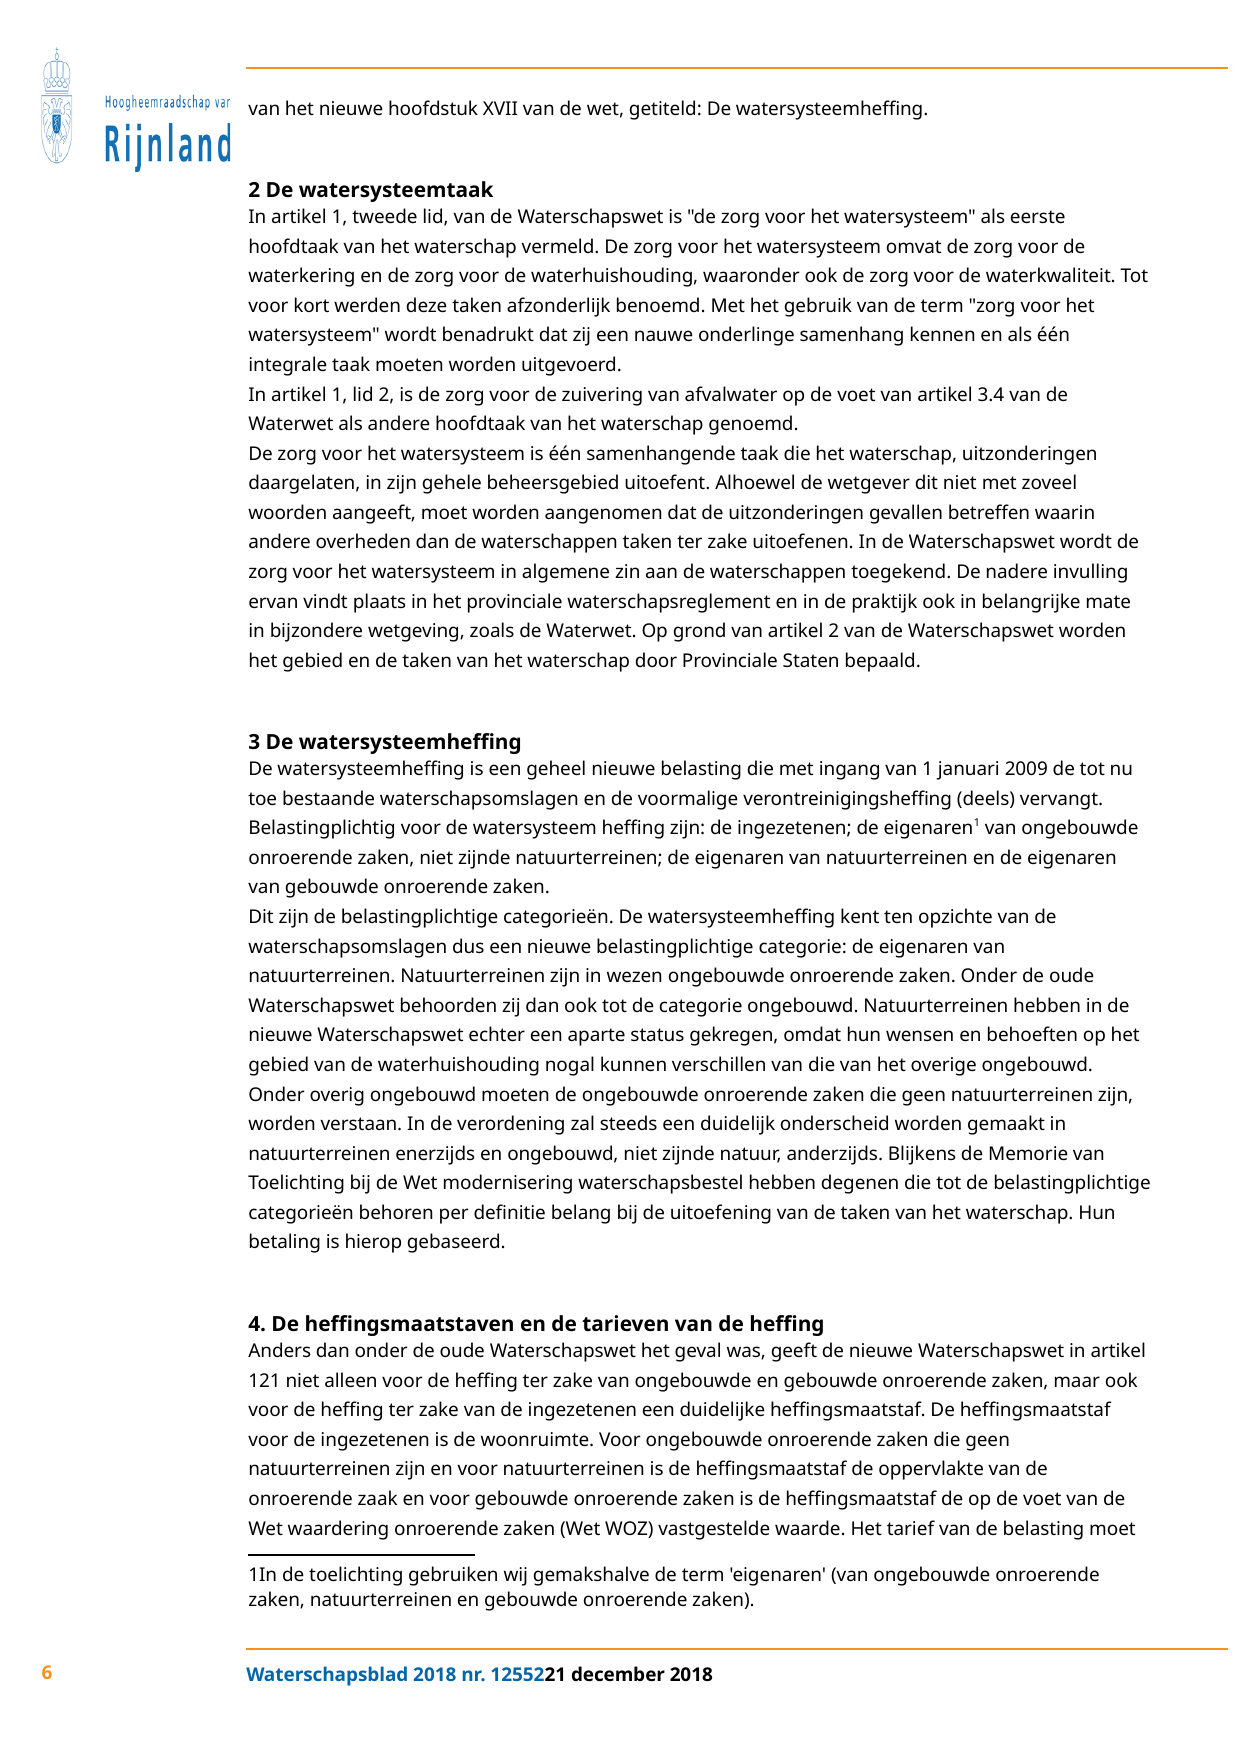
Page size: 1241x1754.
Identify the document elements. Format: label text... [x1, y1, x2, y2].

picture [41, 47, 231, 172]
text 3 De watersysteemheffing [248, 727, 1152, 755]
text Anders dan onder de oude Waterschapswet het geval was, geeft de nieuwe Waterschapswet in artikel 121 niet alleen voor de heffing ter zake van ongebouwde en gebouwde onroerende zaken, maar ook voor de heffing ter zake van de ingezetenen een duidelijke heffingsmaatstaf. De heffingsmaatstaf voor de ingezetenen is de woonruimte. Voor ongebouwde onroerende zaken die geen natuurterreinen zijn en voor natuurterreinen is de heffingsmaatstaf de oppervlakte van de onroerende zaak en voor gebouwde onroerende zaken is de heffingsmaatstaf de op de voet van de Wet waardering onroerende zaken (Wet WOZ) vastgestelde waarde. Het tarief van de belasting moet [248, 1337, 1152, 1540]
text 2 De watersysteemtaak [248, 175, 1152, 203]
text In artikel 1, lid 2, is de zorg voor de zuivering van afvalwater op de voet van artikel 3.4 van de Waterwet als andere hoofdtaak van het waterschap genoemd. [248, 381, 1152, 436]
text De zorg voor het watersysteem is één samenhangende taak die het waterschap, uitzonderingen daargelaten, in zijn gehele beheersgebied uitoefent. Alhoewel de wetgever dit niet met zoveel woorden aangeeft, moet worden aangenomen dat de uitzonderingen gevallen betreffen waarin andere overheden dan de waterschappen taken ter zake uitoefenen. In de Waterschapswet wordt de zorg voor het watersysteem in algemene zin aan de waterschappen toegekend. De nadere invulling ervan vindt plaats in het provinciale waterschapsreglement en in de praktijk ook in belangrijke mate in bijzondere wetgeving, zoals de Waterwet. Op grond van artikel 2 van de Waterschapswet worden het gebied en de taken van het waterschap door Provinciale Staten bepaald. [248, 440, 1152, 673]
text In de toelichting gebruiken wij gemakshalve de term 'eigenaren' (van ongebouwde onroerende zaken, natuurterreinen en gebouwde onroerende zaken). [248, 1561, 1152, 1612]
text De watersysteemheffing is een geheel nieuwe belasting die met ingang van 1 januari 2009 de tot nu toe bestaande waterschapsomslagen en de voormalige verontreinigingsheffing (deels) vervangt. Belastingplichtig voor de watersysteem heffing zijn: de ingezetenen; de eigenaren van ongebouwde onroerende zaken, niet zijnde natuurterreinen; de eigenaren van natuurterreinen en de eigenaren van gebouwde onroerende zaken. [248, 755, 1152, 899]
text In artikel 1, tweede lid, van de Waterschapswet is "de zorg voor het watersysteem" als eerste hoofdtaak van het waterschap vermeld. De zorg voor het watersysteem omvat de zorg voor de waterkering en de zorg voor de waterhuishouding, waaronder ook de zorg voor de waterkwaliteit. Tot voor kort werden deze taken afzonderlijk benoemd. Met het gebruik van de term "zorg voor het watersysteem" wordt benadrukt dat zij een nauwe onderlinge samenhang kennen en als één integrale taak moeten worden uitgevoerd. [248, 203, 1152, 377]
text Dit zijn de belastingplichtige categorieën. De watersysteemheffing kent ten opzichte van de waterschapsomslagen dus een nieuwe belastingplichtige categorie: de eigenaren van natuurterreinen. Natuurterreinen zijn in wezen ongebouwde onroerende zaken. Onder de oude Waterschapswet behoorden zij dan ook tot de categorie ongebouwd. Natuurterreinen hebben in de nieuwe Waterschapswet echter een aparte status gekregen, omdat hun wensen en behoeften op het gebied van de waterhuishouding nogal kunnen verschillen van die van het overige ongebouwd. Onder overig ongebouwd moeten de ongebouwde onroerende zaken die geen natuurterreinen zijn, worden verstaan. In de verordening zal steeds een duidelijk onderscheid worden gemaakt in natuurterreinen enerzijds en ongebouwd, niet zijnde natuur, anderzijds. Blijkens de Memorie van Toelichting bij de Wet modernisering waterschapsbestel hebben degenen die tot de belastingplichtige categorieën behoren per definitie belang bij de uitoefening van de taken van het waterschap. Hun betaling is hierop gebaseerd. [248, 903, 1152, 1254]
text 4. De heffingsmaatstaven en de tarieven van de heffing [248, 1309, 1152, 1337]
text van het nieuwe hoofdstuk XVII van de wet, getiteld: De watersysteemheffing. [248, 95, 1152, 121]
